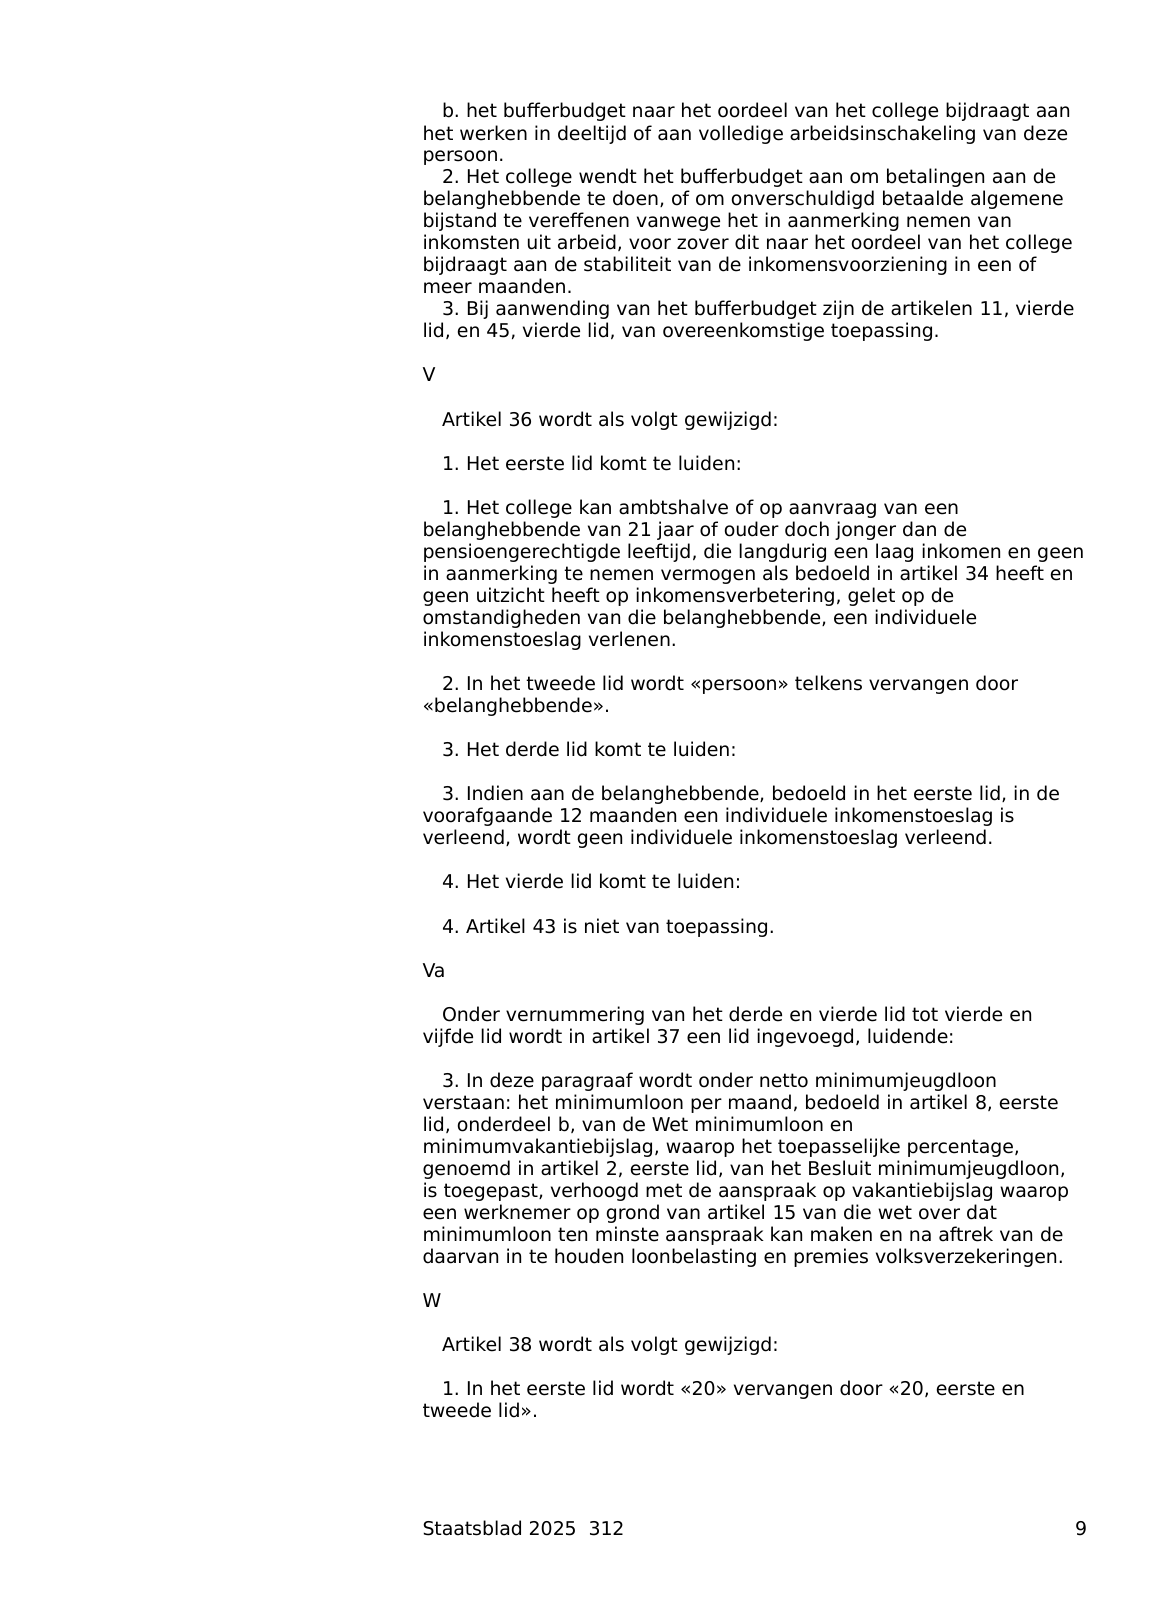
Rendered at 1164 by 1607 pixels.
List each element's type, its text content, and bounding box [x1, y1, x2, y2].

text 1. Het college kan ambtshalve of op aanvraag van een belanghebbende van 21 jaar of ouder doch jonger dan de pensioengerechtigde leeftijd, die langdurig een laag inkomen en geen in aanmerking te nemen vermogen als bedoeld in artikel 34 heeft en geen uitzicht heeft op inkomensverbetering, gelet op de omstandigheden van die belanghebbende, een individuele inkomenstoeslag verlenen. [422, 497, 1087, 651]
text Artikel 38 wordt als volgt gewijzigd: [422, 1334, 1087, 1356]
text Onder vernummering van het derde en vierde lid tot vierde en vijfde lid wordt in artikel 37 een lid ingevoegd, luidende: [422, 1004, 1087, 1048]
text 3. Het derde lid komt te luiden: [422, 739, 1087, 761]
text 2. In het tweede lid wordt «persoon» telkens vervangen door «belanghebbende». [422, 673, 1087, 717]
text 4. Artikel 43 is niet van toepassing. [422, 916, 1087, 937]
text 3. Indien aan de belanghebbende, bedoeld in het eerste lid, in de voorafgaande 12 maanden een individuele inkomenstoeslag is verleend, wordt geen individuele inkomenstoeslag verleend. [422, 783, 1087, 849]
text 1. In het eerste lid wordt «20» vervangen door «20, eerste en tweede lid». [422, 1378, 1087, 1422]
text 3. In deze paragraaf wordt onder netto minimumjeugdloon verstaan: het minimumloon per maand, bedoeld in artikel 8, eerste lid, onderdeel b, van de Wet minimumloon en minimumvakantiebijslag, waarop het toepasselijke percentage, genoemd in artikel 2, eerste lid, van het Besluit minimumjeugdloon, is toegepast, verhoogd met de aanspraak op vakantiebijslag waarop een werknemer op grond van artikel 15 van die wet over dat minimumloon ten minste aanspraak kan maken en na aftrek van de daarvan in te houden loonbelasting en premies volksverzekeringen. [422, 1070, 1087, 1268]
text Artikel 36 wordt als volgt gewijzigd: [422, 408, 1087, 431]
text W [422, 1290, 1087, 1312]
text Va [422, 960, 1087, 982]
text V [422, 364, 1087, 386]
text b. het bufferbudget naar het oordeel van het college bijdraagt aan het werken in deeltijd of aan volledige arbeidsinschakeling van deze persoon. [422, 100, 1087, 166]
text 4. Het vierde lid komt te luiden: [422, 871, 1087, 893]
text 3. Bij aanwending van het bufferbudget zijn de artikelen 11, vierde lid, en 45, vierde lid, van overeenkomstige toepassing. [422, 298, 1087, 342]
text 1. Het eerste lid komt te luiden: [422, 453, 1087, 475]
text 2. Het college wendt het bufferbudget aan om betalingen aan de belanghebbende te doen, of om onverschuldigd betaalde algemene bijstand te vereffenen vanwege het in aanmerking nemen van inkomsten uit arbeid, voor zover dit naar het oordeel van het college bijdraagt aan de stabiliteit van de inkomensvoorziening in een of meer maanden. [422, 166, 1087, 298]
